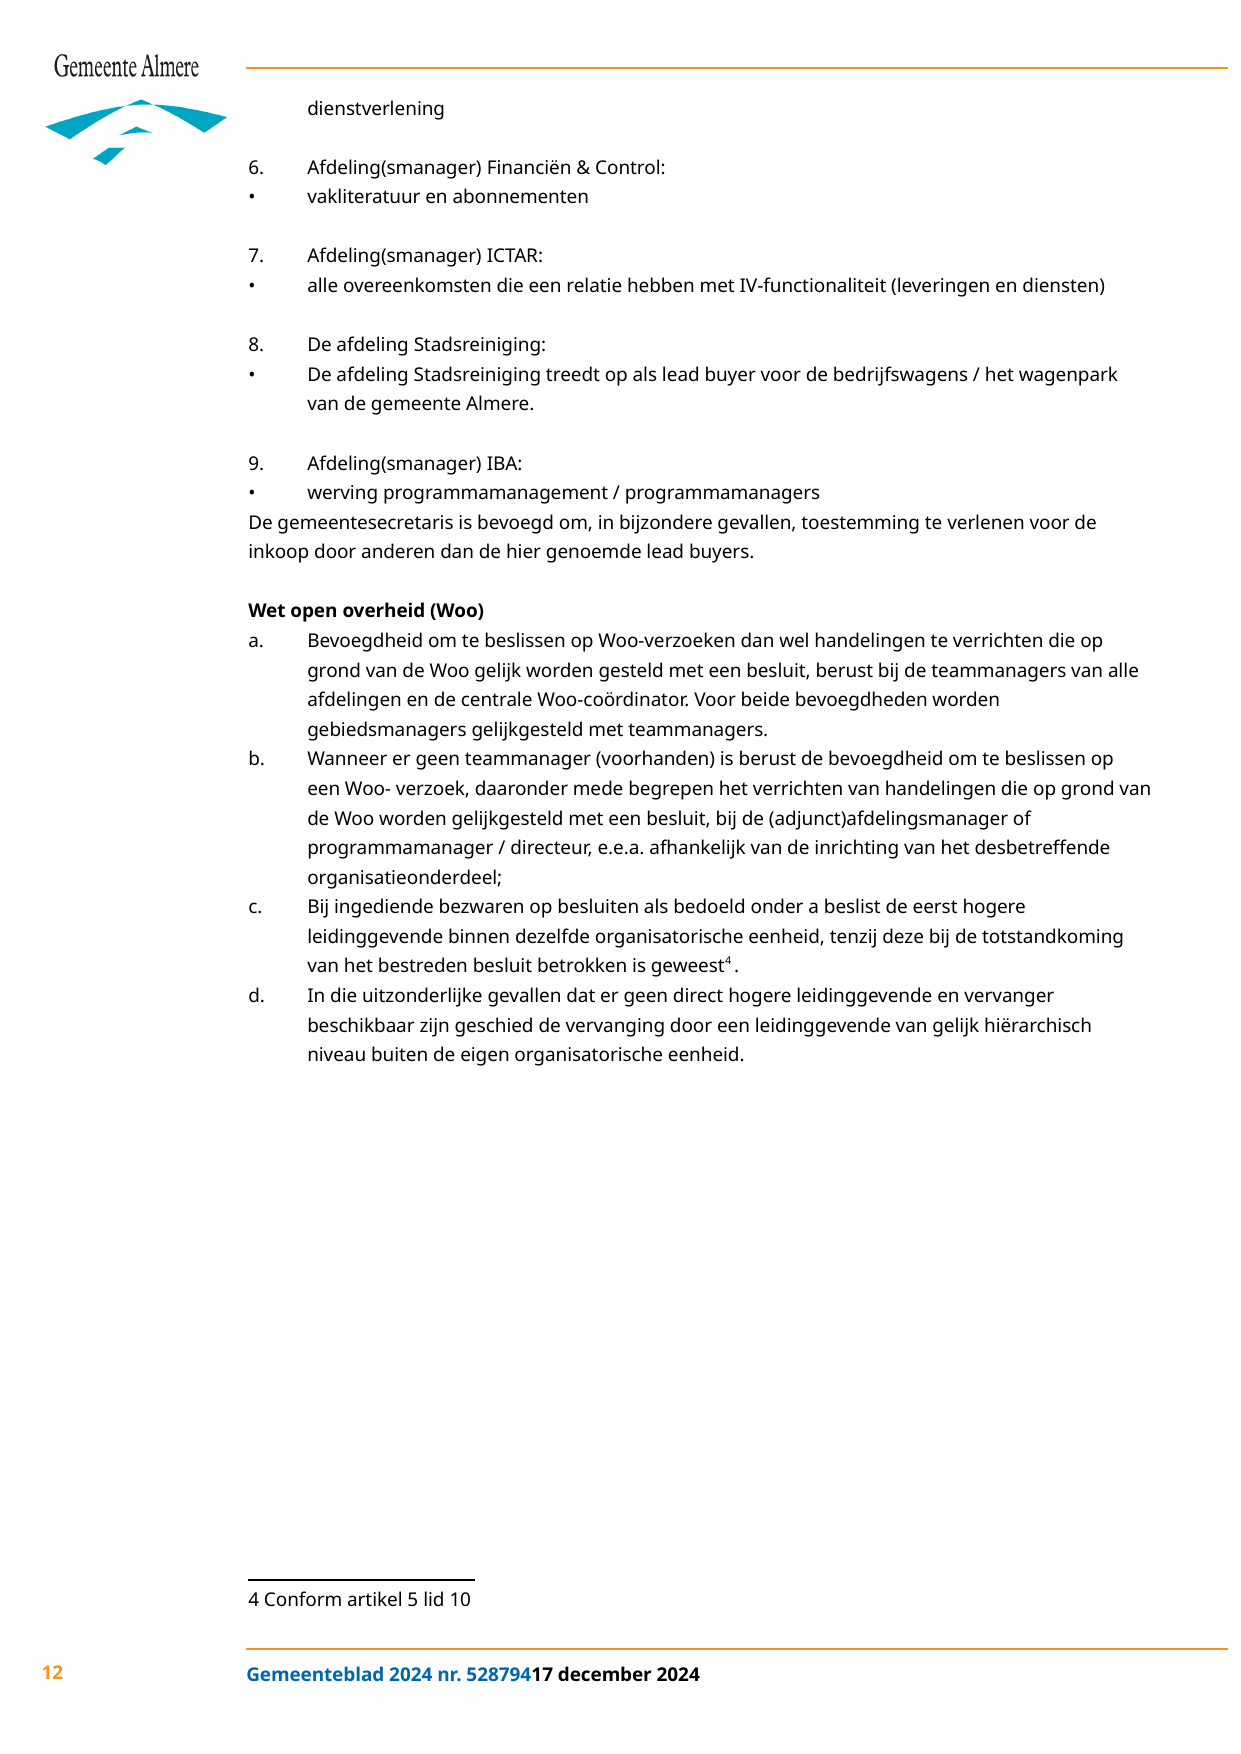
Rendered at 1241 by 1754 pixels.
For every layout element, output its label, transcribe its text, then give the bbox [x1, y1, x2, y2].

picture [41, 47, 231, 172]
text Wet open overheid (Woo) [248, 598, 1152, 623]
list Wanneer er geen teammanager (voorhanden) is berust de bevoegdheid om te beslissen op een Woo- verzoek, daaronder mede begrepen het verrichten van handelingen die op grond van de Woo worden gelijkgesteld met een besluit, bij de (adjunct)afdelingsmanager of programmamanager / directeur, e.e.a. afhankelijk van de inrichting van het desbetreffende organisatieonderdeel; [248, 746, 1152, 890]
text De gemeentesecretaris is bevoegd om, in bijzondere gevallen, toestemming te verlenen voor de inkoop door anderen dan de hier genoemde lead buyers. [248, 509, 1152, 564]
list Bevoegdheid om te beslissen op Woo-verzoeken dan wel handelingen te verrichten die op grond van de Woo gelijk worden gesteld met een besluit, berust bij de teammanagers van alle afdelingen en de centrale Woo-coördinator. Voor beide bevoegdheden worden gebiedsmanagers gelijkgesteld met teammanagers. [248, 627, 1152, 742]
list dienstverlening [248, 95, 1152, 121]
list vakliteratuur en abonnementen [248, 183, 1152, 209]
list Conform artikel 5 lid 10 [248, 1586, 1152, 1612]
list De afdeling Stadsreiniging: [248, 331, 1152, 357]
list werving programmamanagement / programmamanagers [248, 479, 1152, 505]
list Afdeling(smanager) IBA: [248, 450, 1152, 476]
list Afdeling(smanager) Financiën & Control: [248, 154, 1152, 180]
list Bij ingediende bezwaren op besluiten als bedoeld onder a beslist de eerst hogere leidinggevende binnen dezelfde organisatorische eenheid, tenzij deze bij de totstandkoming van het bestreden besluit betrokken is geweest. [248, 893, 1152, 978]
list De afdeling Stadsreiniging treedt op als lead buyer voor de bedrijfswagens / het wagenpark van de gemeente Almere. [248, 361, 1152, 416]
list alle overeenkomsten die een relatie hebben met IV-functionaliteit (leveringen en diensten) [248, 272, 1152, 298]
list In die uitzonderlijke gevallen dat er geen direct hogere leidinggevende en vervanger beschikbaar zijn geschied de vervanging door een leidinggevende van gelijk hiërarchisch niveau buiten de eigen organisatorische eenheid. [248, 982, 1152, 1067]
list Afdeling(smanager) ICTAR: [248, 243, 1152, 268]
